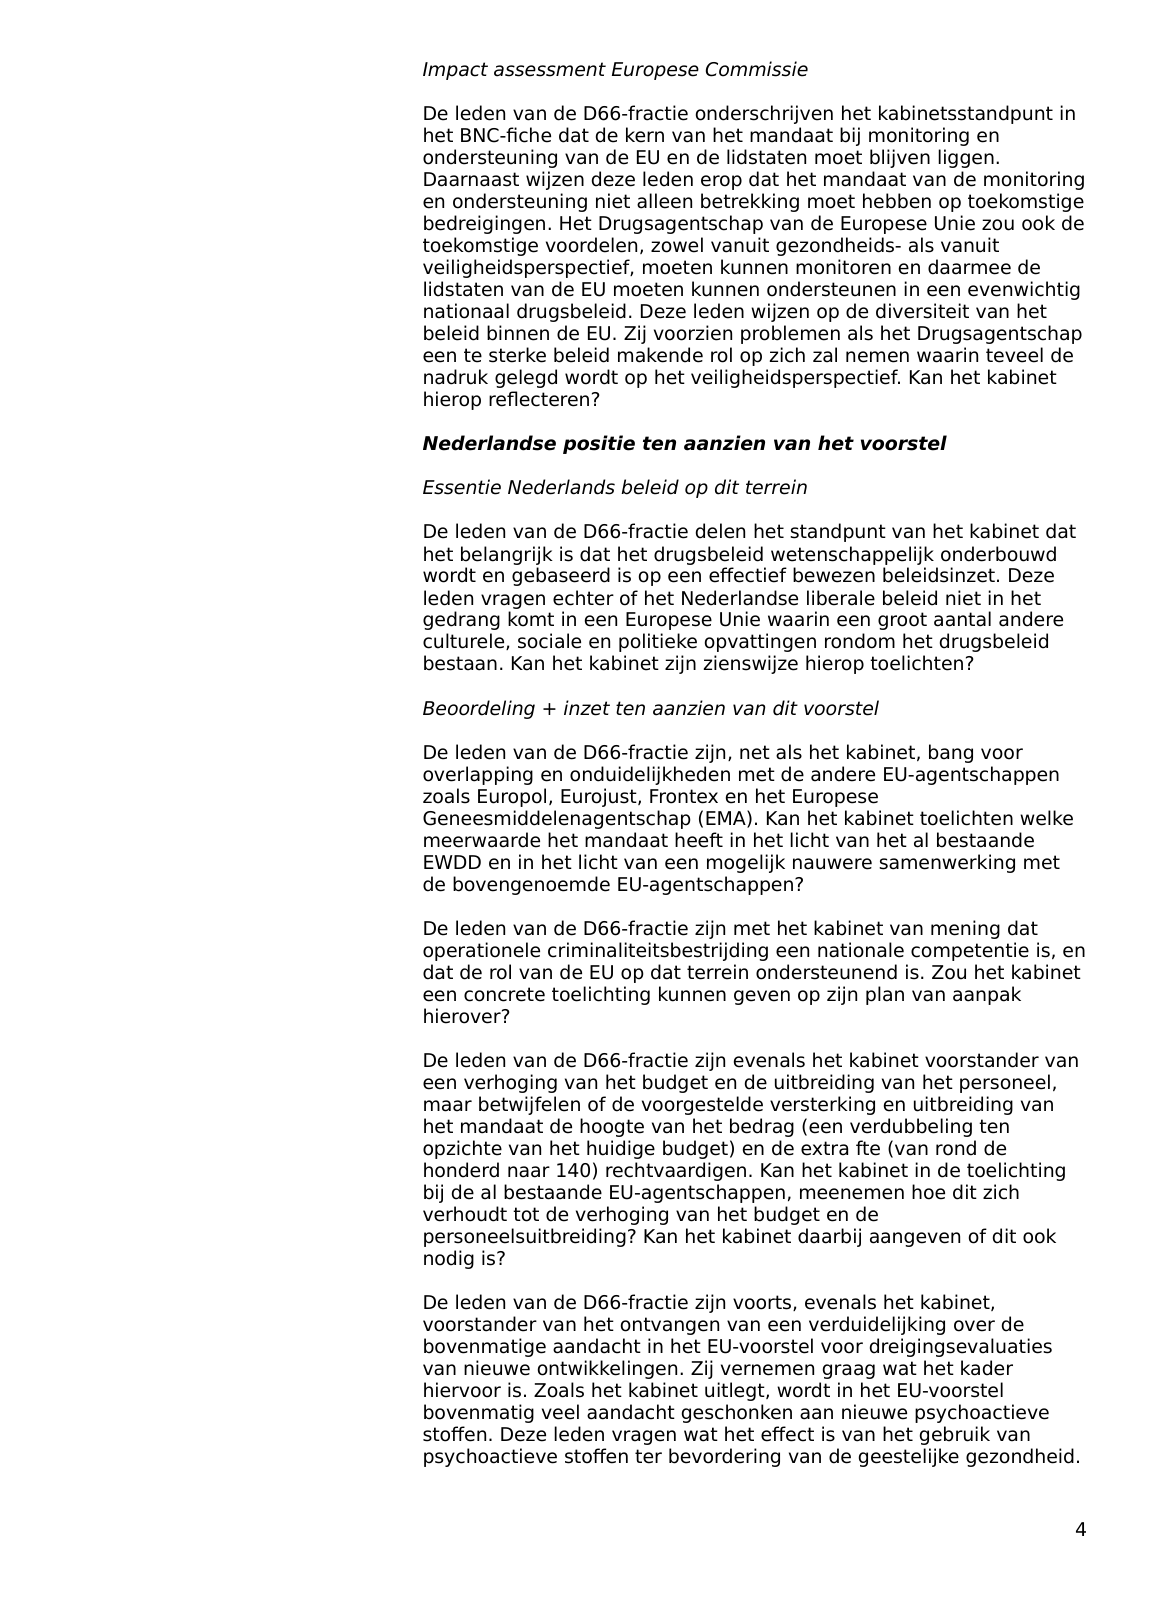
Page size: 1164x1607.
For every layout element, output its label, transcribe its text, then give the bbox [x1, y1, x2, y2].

text De leden van de D66-fractie delen het standpunt van het kabinet dat het belangrijk is dat het drugsbeleid wetenschappelijk onderbouwd wordt en gebaseerd is op een effectief bewezen beleidsinzet. Deze leden vragen echter of het Nederlandse liberale beleid niet in het gedrang komt in een Europese Unie waarin een groot aantal andere culturele, sociale en politieke opvattingen rondom het drugsbeleid bestaan. Kan het kabinet zijn zienswijze hierop toelichten? [422, 521, 1087, 675]
subtitle Nederlandse positie ten aanzien van het voorstel [422, 433, 1087, 455]
text De leden van de D66-fractie zijn, net als het kabinet, bang voor overlapping en onduidelijkheden met de andere EU-agentschappen zoals Europol, Eurojust, Frontex en het Europese Geneesmiddelenagentschap (EMA). Kan het kabinet toelichten welke meerwaarde het mandaat heeft in het licht van het al bestaande EWDD en in het licht van een mogelijk nauwere samenwerking met de bovengenoemde EU-agentschappen? [422, 742, 1087, 896]
text De leden van de D66-fractie zijn voorts, evenals het kabinet, voorstander van het ontvangen van een verduidelijking over de bovenmatige aandacht in het EU-voorstel voor dreigingsevaluaties van nieuwe ontwikkelingen. Zij vernemen graag wat het kader hiervoor is. Zoals het kabinet uitlegt, wordt in het EU-voorstel bovenmatig veel aandacht geschonken aan nieuwe psychoactieve stoffen. Deze leden vragen wat het effect is van het gebruik van psychoactieve stoffen ter bevordering van de geestelijke gezondheid. [422, 1292, 1087, 1468]
text De leden van de D66-fractie onderschrijven het kabinetsstandpunt in het BNC-fiche dat de kern van het mandaat bij monitoring en ondersteuning van de EU en de lidstaten moet blijven liggen. Daarnaast wijzen deze leden erop dat het mandaat van de monitoring en ondersteuning niet alleen betrekking moet hebben op toekomstige bedreigingen. Het Drugsagentschap van de Europese Unie zou ook de toekomstige voordelen, zowel vanuit gezondheids- als vanuit veiligheidsperspectief, moeten kunnen monitoren en daarmee de lidstaten van de EU moeten kunnen ondersteunen in een evenwichtig nationaal drugsbeleid. Deze leden wijzen op de diversiteit van het beleid binnen de EU. Zij voorzien problemen als het Drugsagentschap een te sterke beleid makende rol op zich zal nemen waarin teveel de nadruk gelegd wordt op het veiligheidsperspectief. Kan het kabinet hierop reflecteren? [422, 103, 1087, 411]
text De leden van de D66-fractie zijn met het kabinet van mening dat operationele criminaliteitsbestrijding een nationale competentie is, en dat de rol van de EU op dat terrein ondersteunend is. Zou het kabinet een concrete toelichting kunnen geven op zijn plan van aanpak hierover? [422, 918, 1087, 1028]
subtitle Beoordeling + inzet ten aanzien van dit voorstel [422, 697, 1087, 719]
subtitle Impact assessment Europese Commissie [422, 59, 1087, 81]
subtitle Essentie Nederlands beleid op dit terrein [422, 477, 1087, 499]
text De leden van de D66-fractie zijn evenals het kabinet voorstander van een verhoging van het budget en de uitbreiding van het personeel, maar betwijfelen of de voorgestelde versterking en uitbreiding van het mandaat de hoogte van het bedrag (een verdubbeling ten opzichte van het huidige budget) en de extra fte (van rond de honderd naar 140) rechtvaardigen. Kan het kabinet in de toelichting bij de al bestaande EU-agentschappen, meenemen hoe dit zich verhoudt tot de verhoging van het budget en de personeelsuitbreiding? Kan het kabinet daarbij aangeven of dit ook nodig is? [422, 1050, 1087, 1269]
